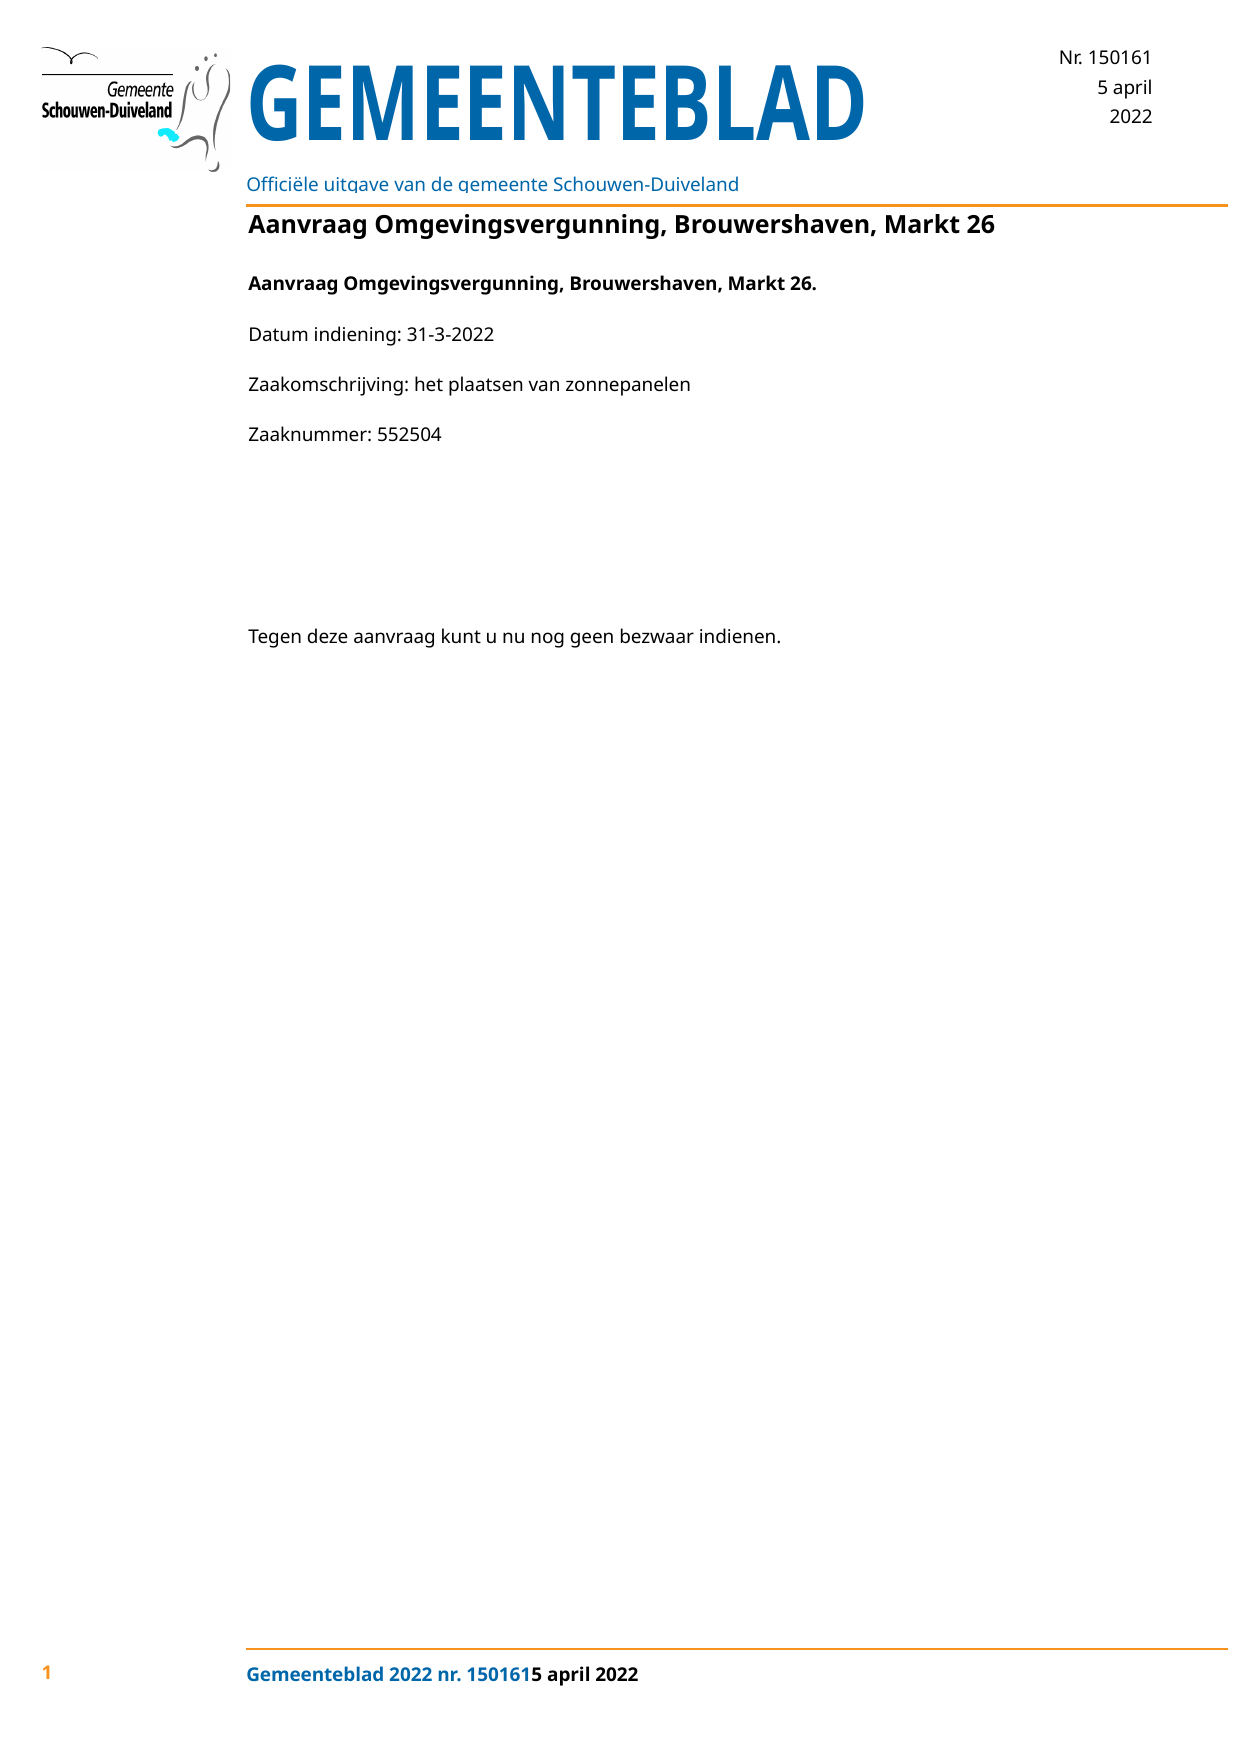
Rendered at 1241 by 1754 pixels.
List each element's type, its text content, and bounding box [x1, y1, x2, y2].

text Zaaknummer: 552504 [248, 422, 1152, 447]
text Zaakomschrijving: het plaatsen van zonnepanelen [248, 371, 1152, 397]
text Aanvraag Omgevingsvergunning, Brouwershaven, Markt 26. [248, 270, 1152, 296]
picture [41, 47, 231, 172]
text Aanvraag Omgevingsvergunning, Brouwershaven, Markt 26 [248, 207, 1152, 241]
text Datum indiening: 31-3-2022 [248, 321, 1152, 346]
text Tegen deze aanvraag kunt u nu nog geen bezwaar indienen. [248, 623, 1152, 649]
